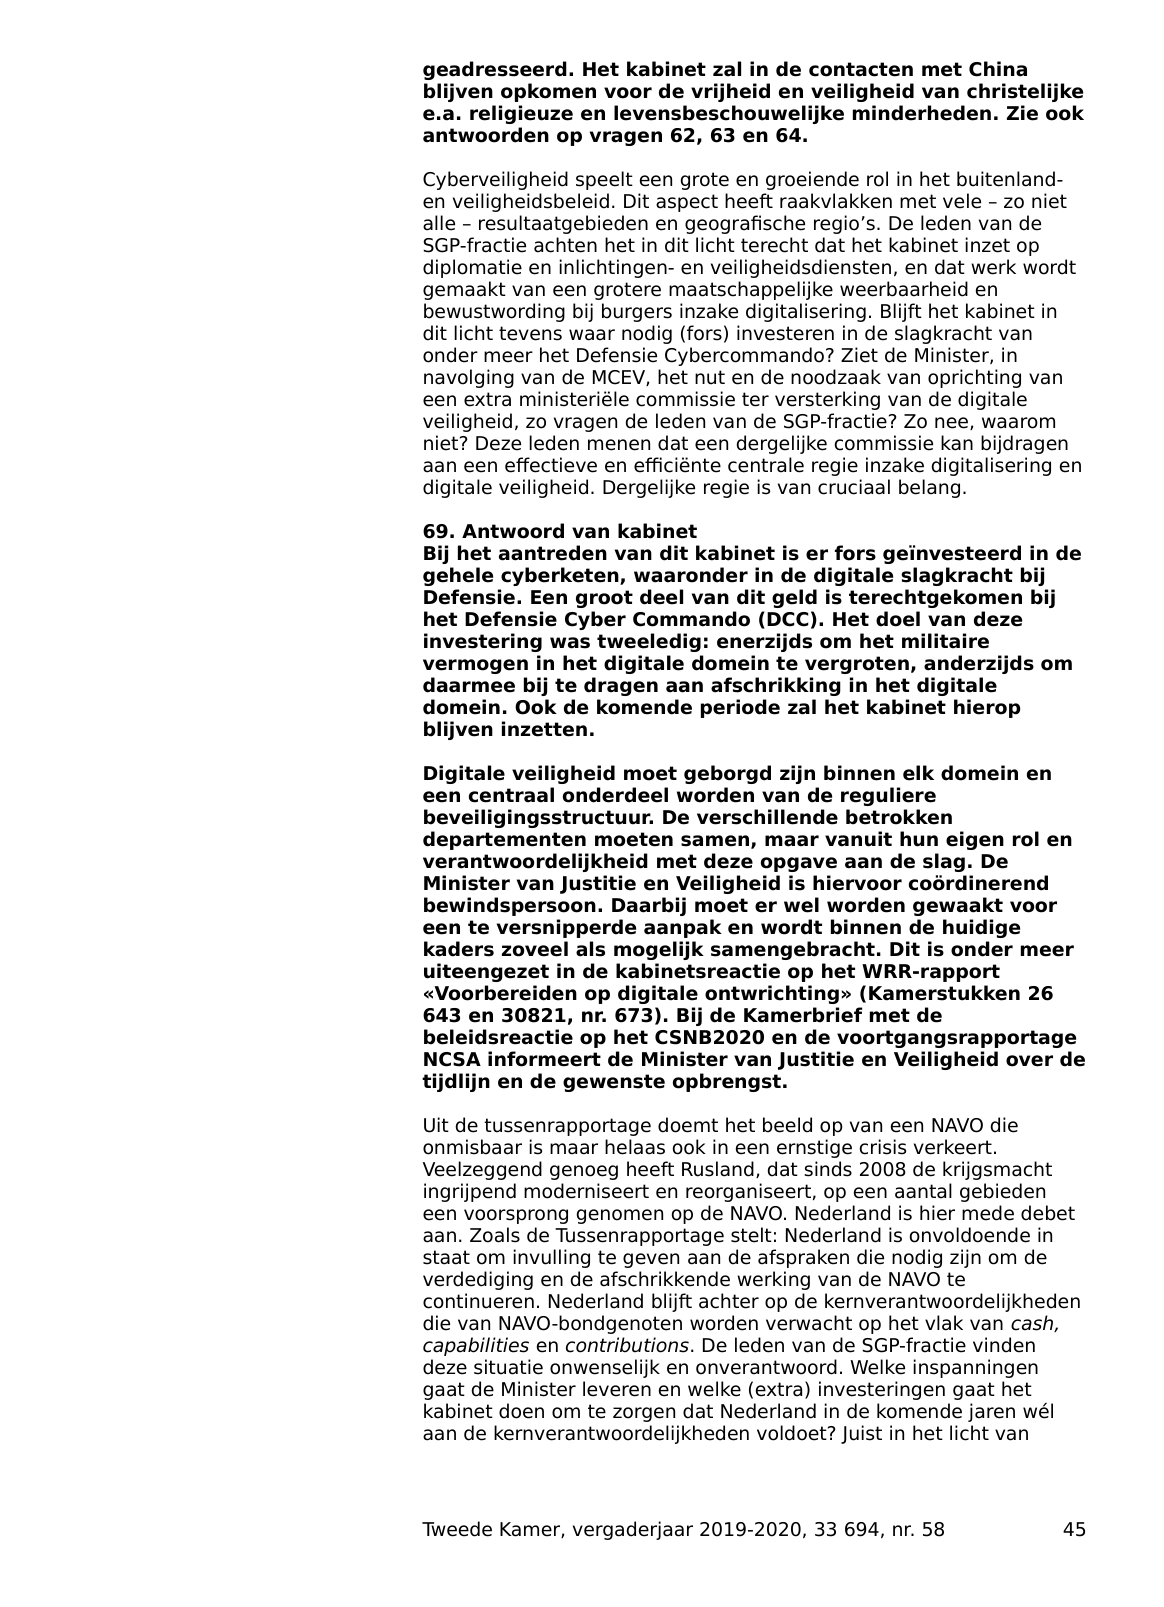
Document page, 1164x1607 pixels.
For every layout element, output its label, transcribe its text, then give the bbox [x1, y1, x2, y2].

text Digitale veiligheid moet geborgd zijn binnen elk domein en een centraal onderdeel worden van de reguliere beveiligingsstructuur. De verschillende betrokken departementen moeten samen, maar vanuit hun eigen rol en verantwoordelijkheid met deze opgave aan de slag. De Minister van Justitie en Veiligheid is hiervoor coördinerend bewindspersoon. Daarbij moet er wel worden gewaakt voor een te versnipperde aanpak en wordt binnen de huidige kaders zoveel als mogelijk samengebracht. Dit is onder meer uiteengezet in de kabinetsreactie op het WRR-rapport «Voorbereiden op digitale ontwrichting» (Kamerstukken 26 643 en 30821, nr. 673). Bij de Kamerbrief met de beleidsreactie op het CSNB2020 en de voortgangsrapportage NCSA informeert de Minister van Justitie en Veiligheid over de tijdlijn en de gewenste opbrengst. [422, 763, 1087, 1093]
text Bij het aantreden van dit kabinet is er fors geïnvesteerd in de gehele cyberketen, waaronder in de digitale slagkracht bij Defensie. Een groot deel van dit geld is terechtgekomen bij het Defensie Cyber Commando (DCC). Het doel van deze investering was tweeledig: enerzijds om het militaire vermogen in het digitale domein te vergroten, anderzijds om daarmee bij te dragen aan afschrikking in het digitale domein. Ook de komende periode zal het kabinet hierop blijven inzetten. [422, 543, 1087, 741]
text geadresseerd. Het kabinet zal in de contacten met China blijven opkomen voor de vrijheid en veiligheid van christelijke e.a. religieuze en levensbeschouwelijke minderheden. Zie ook antwoorden op vragen 62, 63 en 64. [422, 59, 1087, 147]
text Uit de tussenrapportage doemt het beeld op van een NAVO die onmisbaar is maar helaas ook in een ernstige crisis verkeert. Veelzeggend genoeg heeft Rusland, dat sinds 2008 de krijgsmacht ingrijpend moderniseert en reorganiseert, op een aantal gebieden een voorsprong genomen op de NAVO. Nederland is hier mede debet aan. Zoals de Tussenrapportage stelt: Nederland is onvoldoende in staat om invulling te geven aan de afspraken die nodig zijn om de verdediging en de afschrikkende werking van de NAVO te continueren. Nederland blijft achter op de kernverantwoordelijkheden die van NAVO-bondgenoten worden verwacht op het vlak van cash, capabilities en contributions. De leden van de SGP-fractie vinden deze situatie onwenselijk en onverantwoord. Welke inspanningen gaat de Minister leveren en welke (extra) investeringen gaat het kabinet doen om te zorgen dat Nederland in de komende jaren wél aan de kernverantwoordelijkheden voldoet? Juist in het licht van [422, 1115, 1087, 1444]
text 69. Antwoord van kabinet [422, 521, 1087, 543]
text Cyberveiligheid speelt een grote en groeiende rol in het buitenland- en veiligheidsbeleid. Dit aspect heeft raakvlakken met vele – zo niet alle – resultaatgebieden en geografische regio’s. De leden van de SGP-fractie achten het in dit licht terecht dat het kabinet inzet op diplomatie en inlichtingen- en veiligheidsdiensten, en dat werk wordt gemaakt van een grotere maatschappelijke weerbaarheid en bewustwording bij burgers inzake digitalisering. Blijft het kabinet in dit licht tevens waar nodig (fors) investeren in de slagkracht van onder meer het Defensie Cybercommando? Ziet de Minister, in navolging van de MCEV, het nut en de noodzaak van oprichting van een extra ministeriële commissie ter versterking van de digitale veiligheid, zo vragen de leden van de SGP-fractie? Zo nee, waarom niet? Deze leden menen dat een dergelijke commissie kan bijdragen aan een effectieve en efficiënte centrale regie inzake digitalisering en digitale veiligheid. Dergelijke regie is van cruciaal belang. [422, 169, 1087, 499]
